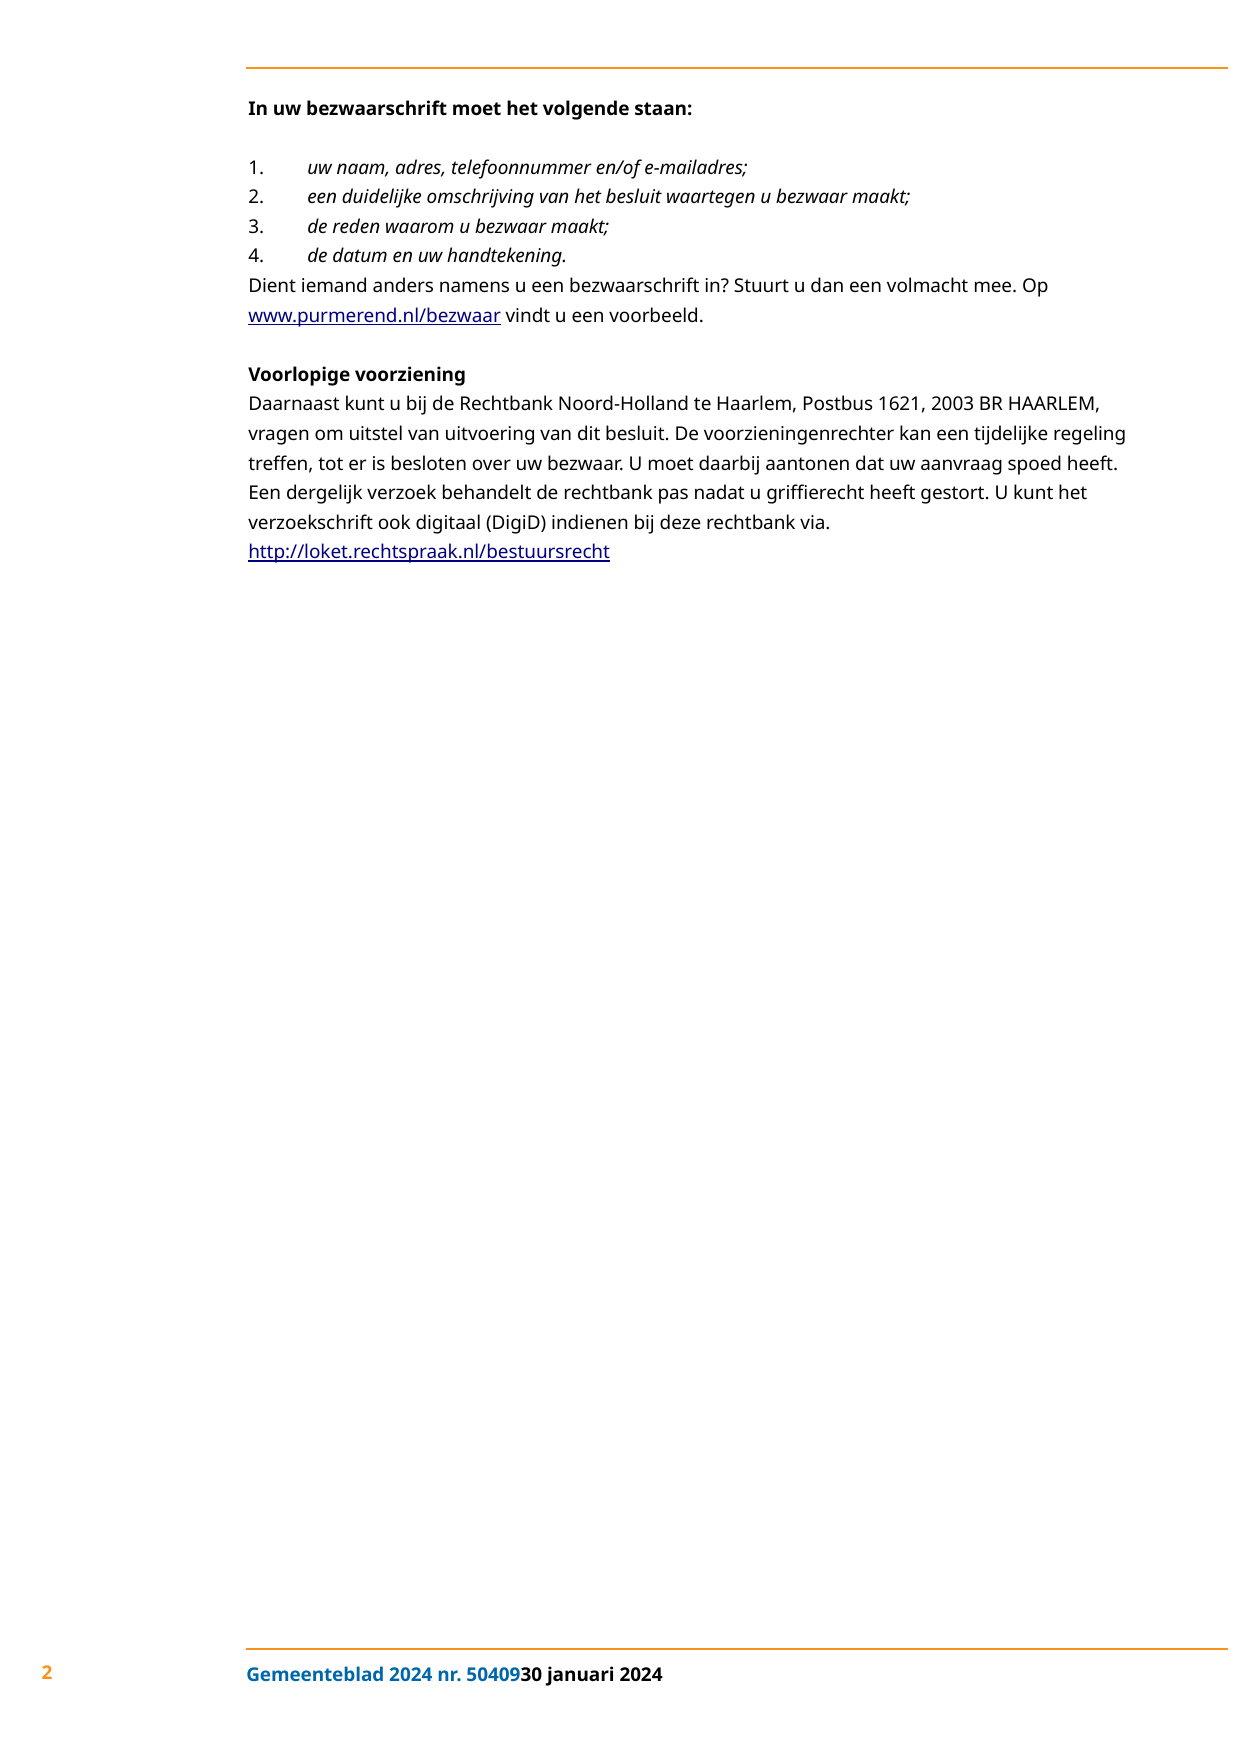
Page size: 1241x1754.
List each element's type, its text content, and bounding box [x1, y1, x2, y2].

table_header In uw bezwaarschrift moet het volgende staan: uw naam, adres, telefoonnummer en/of e-mailadres; een duidelijke omschrijving van het besluit waartegen u bezwaar maakt; de reden waarom u bezwaar maakt; de datum en uw handtekening. Dient iemand anders namens u een bezwaarschrift in? Stuurt u dan een volmacht mee. Op www.purmerend.nl/bezwaar vindt u een voorbeeld. Voorlopige voorziening Daarnaast kunt u bij de Rechtbank Noord-Holland te Haarlem, Postbus 1621, 2003 BR HAARLEM, vragen om uitstel van uitvoering van dit besluit. De voorzieningenrechter kan een tijdelijke regeling treffen, tot er is besloten over uw bezwaar. U moet daarbij aantonen dat uw aanvraag spoed heeft. Een dergelijk verzoek behandelt de rechtbank pas nadat u griffierecht heeft gestort. U kunt het verzoekschrift ook digitaal (DigiD) indienen bij deze rechtbank via. http://loket.rechtspraak.nl/bestuursrecht [248, 95, 1152, 564]
picture [41, 47, 231, 172]
